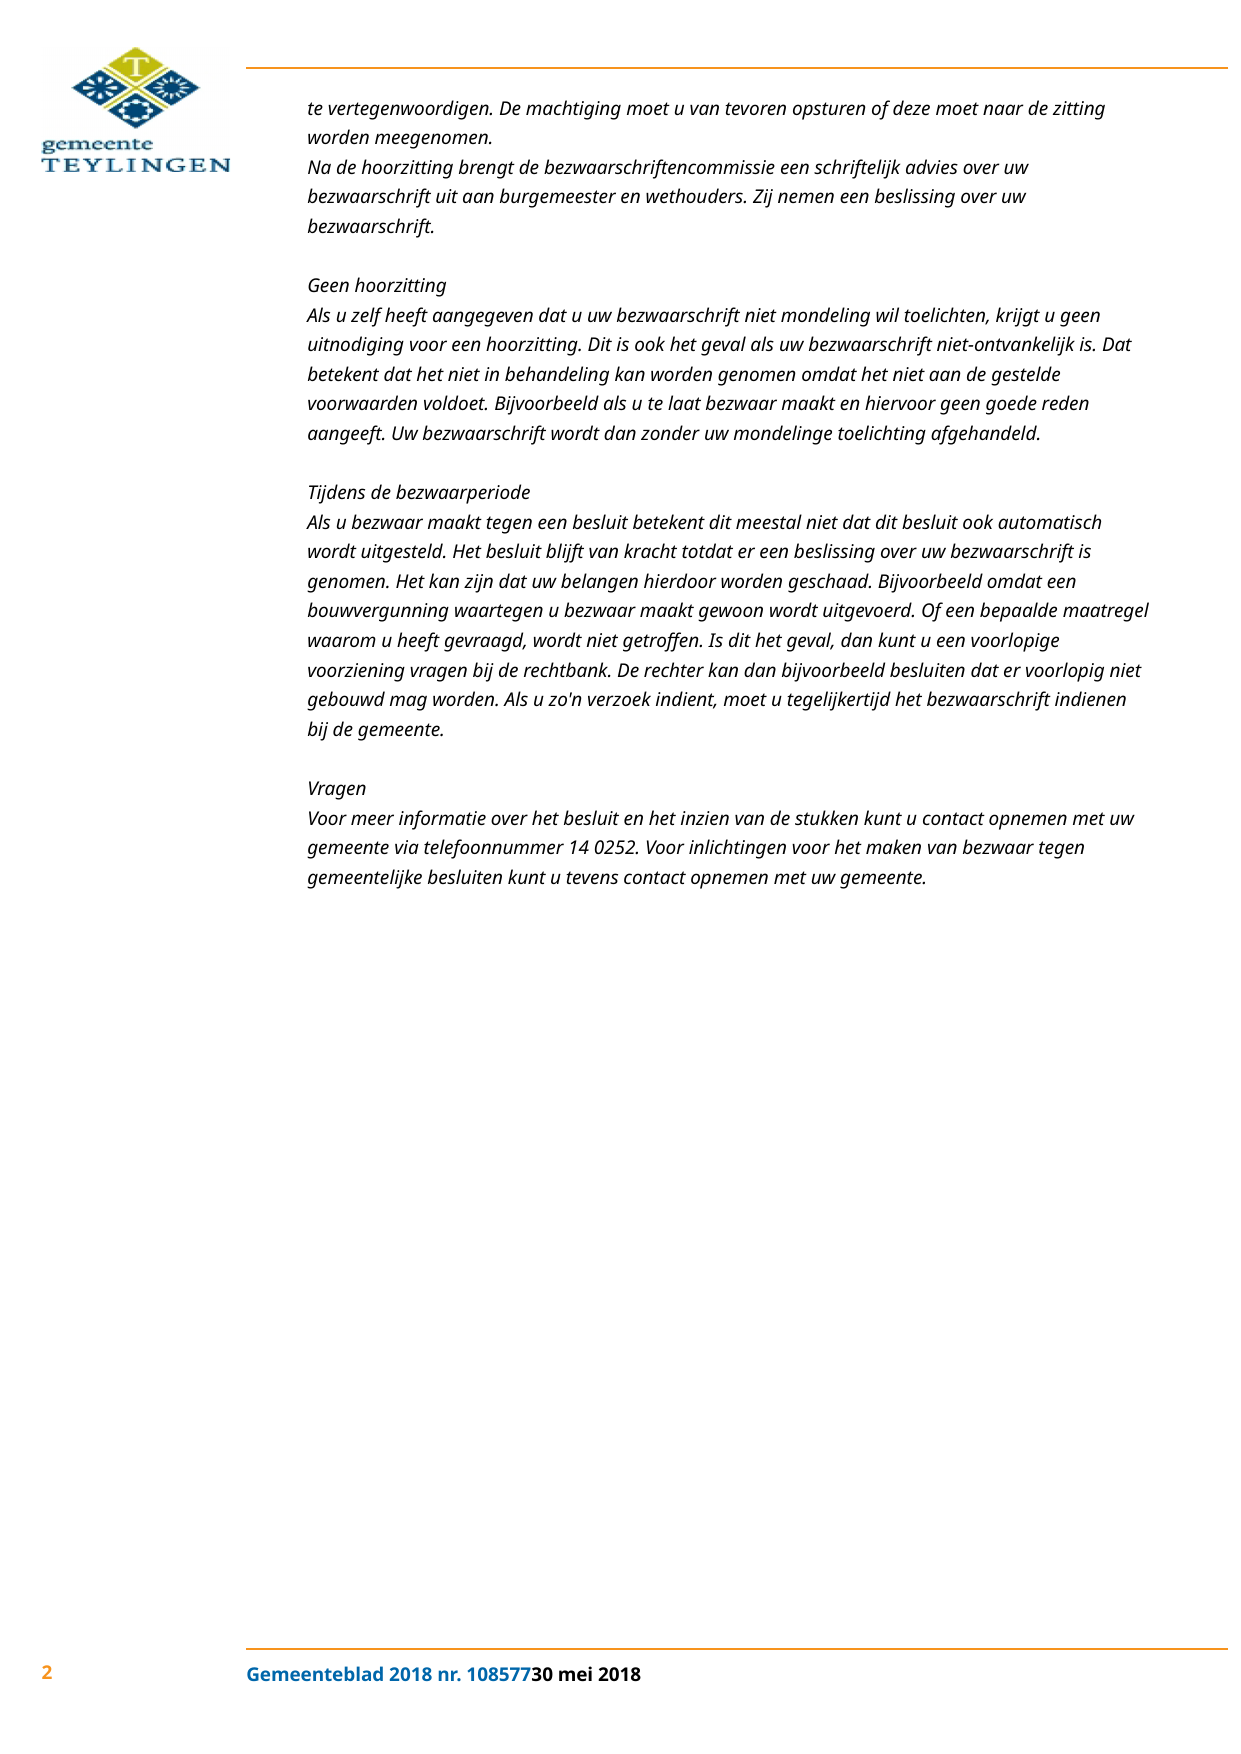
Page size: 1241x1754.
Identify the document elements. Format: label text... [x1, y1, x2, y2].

picture [41, 47, 231, 172]
list Geen hoorzitting [248, 272, 1152, 298]
list te vertegenwoordigen. De machtiging moet u van tevoren opsturen of deze moet naar de zitting worden meegenomen. [248, 95, 1152, 150]
list Als u bezwaar maakt tegen een besluit betekent dit meestal niet dat dit besluit ook automatisch wordt uitgesteld. Het besluit blijft van kracht totdat er een beslissing over uw bezwaarschrift is genomen. Het kan zijn dat uw belangen hierdoor worden geschaad. Bijvoorbeeld omdat een bouwvergunning waartegen u bezwaar maakt gewoon wordt uitgevoerd. Of een bepaalde maatregel waarom u heeft gevraagd, wordt niet getroffen. Is dit het geval, dan kunt u een voorlopige voorziening vragen bij de rechtbank. De rechter kan dan bijvoorbeeld besluiten dat er voorlopig niet gebouwd mag worden. Als u zo'n verzoek indient, moet u tegelijkertijd het bezwaarschrift indienen bij de gemeente. [248, 509, 1152, 742]
list Als u zelf heeft aangegeven dat u uw bezwaarschrift niet mondeling wil toelichten, krijgt u geen uitnodiging voor een hoorzitting. Dit is ook het geval als uw bezwaarschrift niet-ontvankelijk is. Dat betekent dat het niet in behandeling kan worden genomen omdat het niet aan de gestelde voorwaarden voldoet. Bijvoorbeeld als u te laat bezwaar maakt en hiervoor geen goede reden aangeeft. Uw bezwaarschrift wordt dan zonder uw mondelinge toelichting afgehandeld. [248, 302, 1152, 446]
list Tijdens de bezwaarperiode [248, 479, 1152, 505]
list Voor meer informatie over het besluit en het inzien van de stukken kunt u contact opnemen met uw gemeente via telefoonnummer 14 0252. Voor inlichtingen voor het maken van bezwaar tegen gemeentelijke besluiten kunt u tevens contact opnemen met uw gemeente. [248, 805, 1152, 890]
list Na de hoorzitting brengt de bezwaarschriftencommissie een schriftelijk advies over uw bezwaarschrift uit aan burgemeester en wethouders. Zij nemen een beslissing over uw bezwaarschrift. [248, 154, 1152, 239]
list Vragen [248, 775, 1152, 801]
